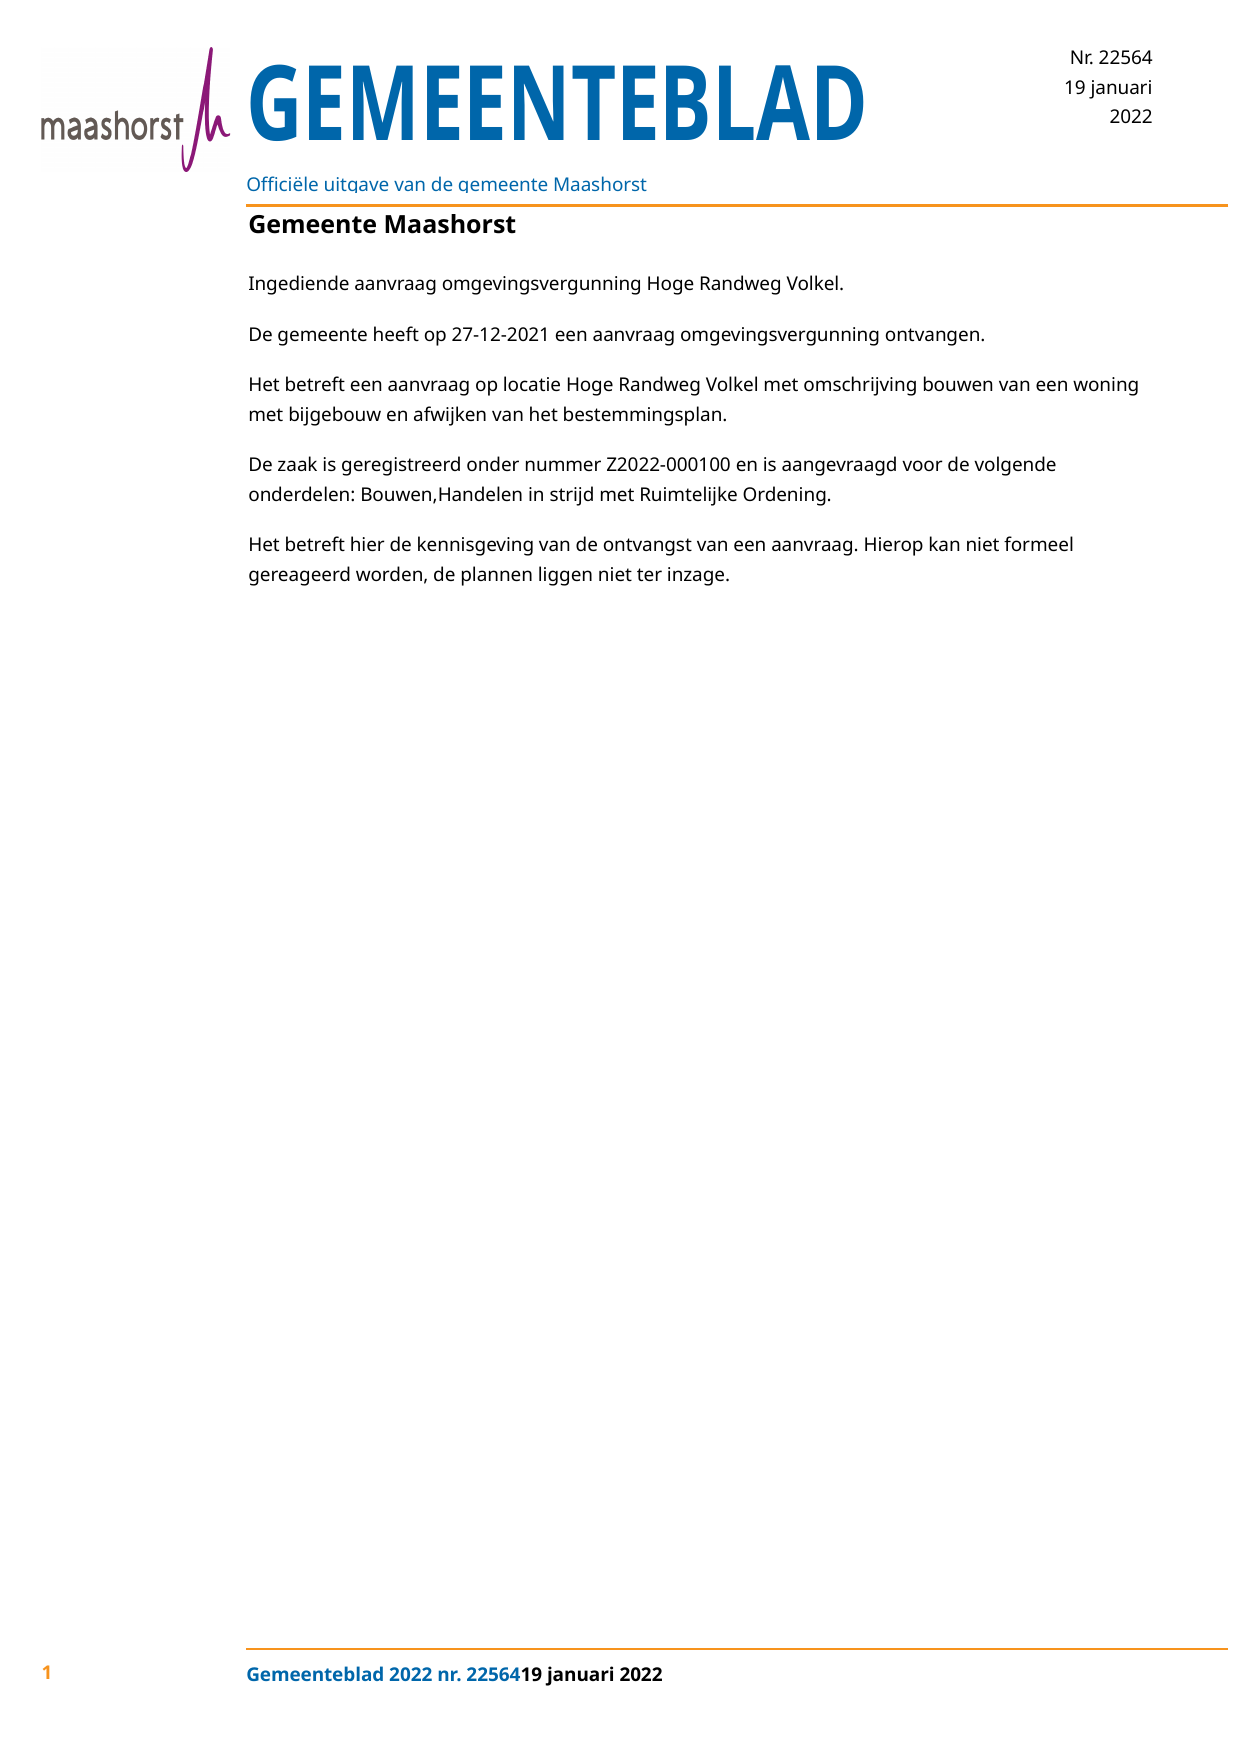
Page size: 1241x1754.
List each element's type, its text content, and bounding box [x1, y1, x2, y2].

text Het betreft hier de kennisgeving van de ontvangst van een aanvraag. Hierop kan niet formeel gereageerd worden, de plannen liggen niet ter inzage. [248, 531, 1152, 586]
picture [41, 47, 231, 172]
text Het betreft een aanvraag op locatie Hoge Randweg Volkel met omschrijving bouwen van een woning met bijgebouw en afwijken van het bestemmingsplan. [248, 371, 1152, 426]
text Ingediende aanvraag omgevingsvergunning Hoge Randweg Volkel. [248, 270, 1152, 296]
text Gemeente Maashorst [248, 207, 1152, 241]
text De zaak is geregistreerd onder nummer Z2022-000100 en is aangevraagd voor de volgende onderdelen: Bouwen,Handelen in strijd met Ruimtelijke Ordening. [248, 451, 1152, 506]
text De gemeente heeft op 27-12-2021 een aanvraag omgevingsvergunning ontvangen. [248, 321, 1152, 346]
